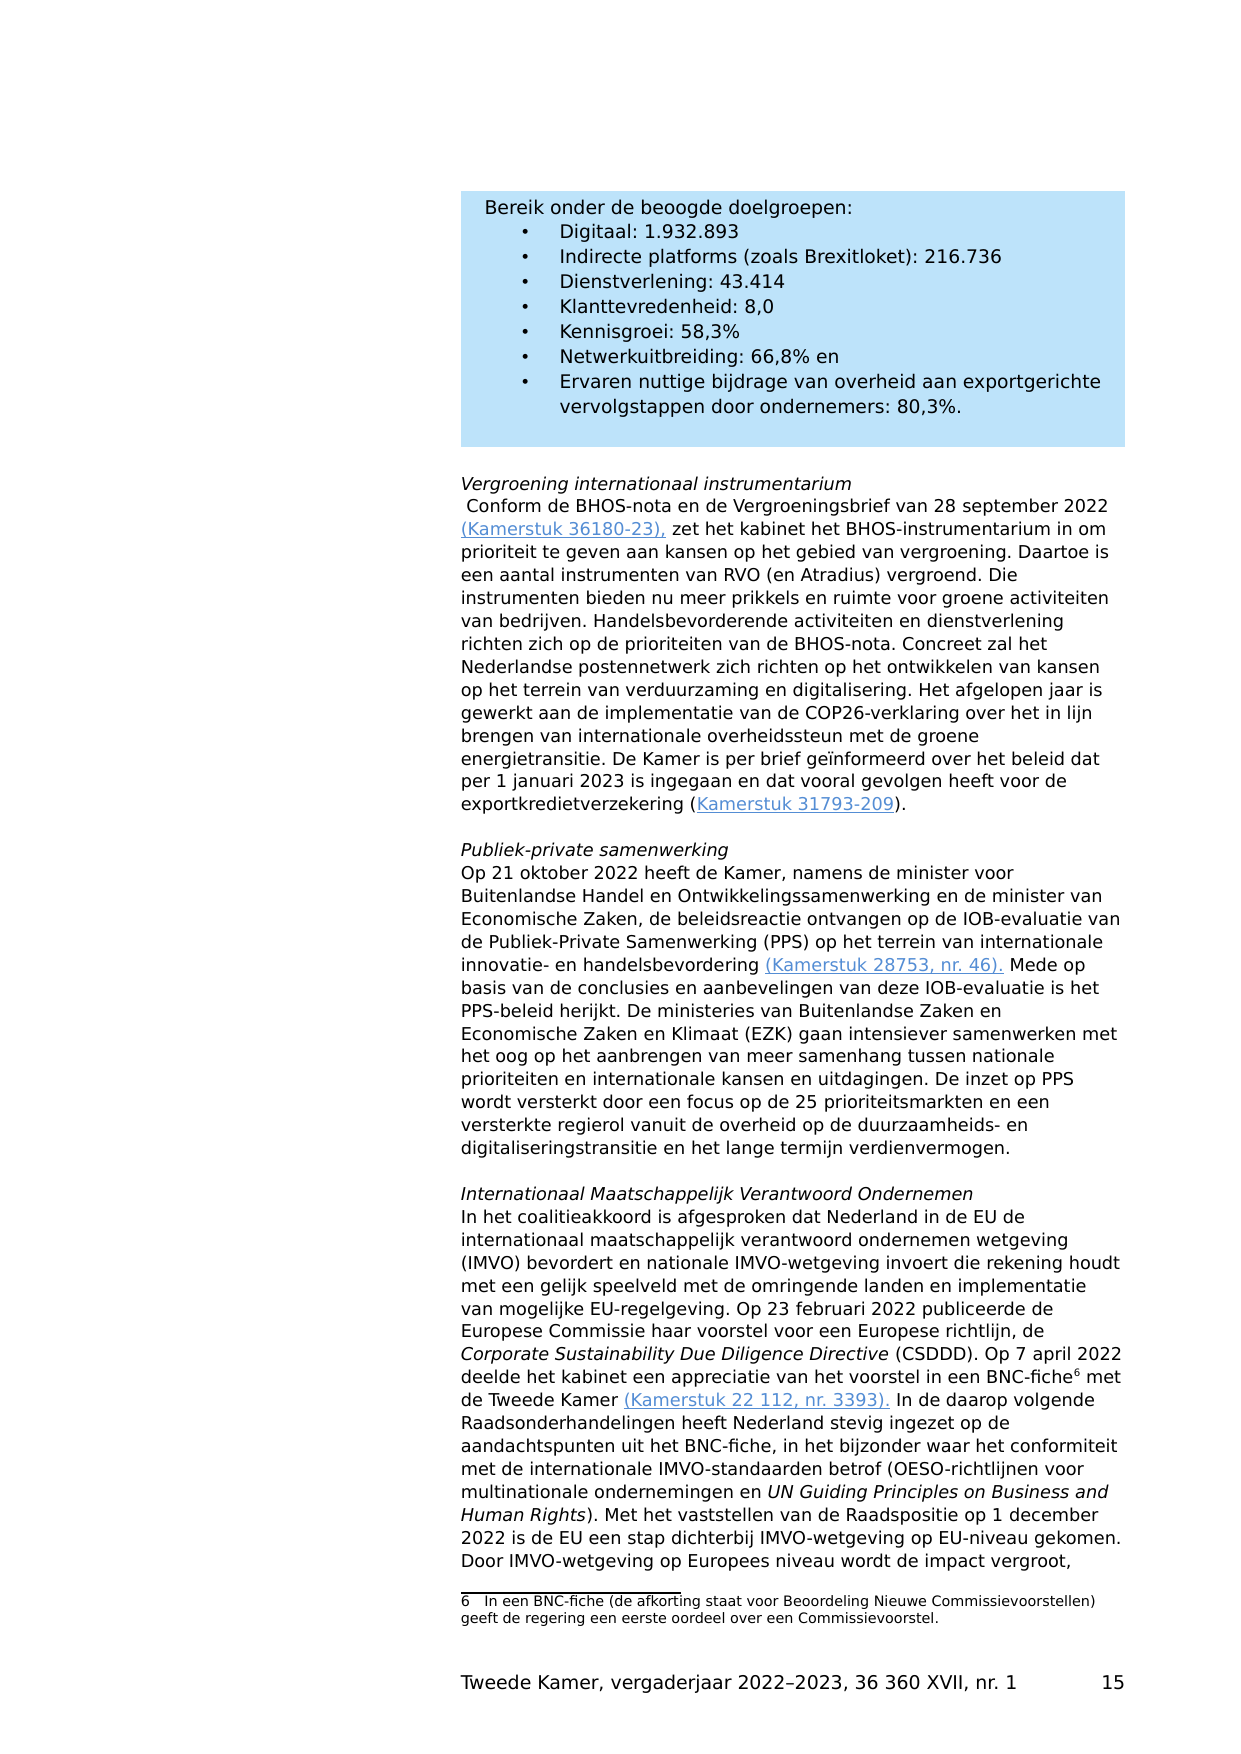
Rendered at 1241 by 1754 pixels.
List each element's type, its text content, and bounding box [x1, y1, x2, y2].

text __In een BNC-fiche (de afkorting staat voor Beoordeling Nieuwe Commissievoorstellen) geeft de regering een eerste oordeel over een Commissievoorstel. [461, 1593, 1125, 1627]
table_header Bereik onder de beoogde doelgroepen: Digitaal: 1.932.893 Indirecte platforms (zoals Brexitloket): 216.736 Dienstverlening: 43.414 Klanttevredenheid: 8,0 Kennisgroei: 58,3% Netwerkuitbreiding: 66,8% en Ervaren nuttige bijdrage van overheid aan exportgerichte vervolgstappen door ondernemers: 80,3%. [461, 191, 1125, 447]
text Vergroening internationaal instrumentarium Conform de BHOS-nota en de Vergroeningsbrief van 28 september 2022 (Kamerstuk 36180-23), zet het kabinet het BHOS-instrumentarium in om prioriteit te geven aan kansen op het gebied van vergroening. Daartoe is een aantal instrumenten van RVO (en Atradius) vergroend. Die instrumenten bieden nu meer prikkels en ruimte voor groene activiteiten van bedrijven. Handelsbevorderende activiteiten en dienstverlening richten zich op de prioriteiten van de BHOS-nota. Concreet zal het Nederlandse postennetwerk zich richten op het ontwikkelen van kansen op het terrein van verduurzaming en digitalisering. Het afgelopen jaar is gewerkt aan de implementatie van de COP26-verklaring over het in lijn brengen van internationale overheidssteun met de groene energietransitie. De Kamer is per brief geïnformeerd over het beleid dat per 1 januari 2023 is ingegaan en dat vooral gevolgen heeft voor de exportkredietverzekering (Kamerstuk 31793-209). [461, 472, 1125, 815]
text Publiek-private samenwerking Op 21 oktober 2022 heeft de Kamer, namens de minister voor Buitenlandse Handel en Ontwikkelingssamenwerking en de minister van Economische Zaken, de beleidsreactie ontvangen op de IOB-evaluatie van de Publiek-Private Samenwerking (PPS) op het terrein van internationale innovatie- en handelsbevordering (Kamerstuk 28753, nr. 46). Mede op basis van de conclusies en aanbevelingen van deze IOB-evaluatie is het PPS-beleid herijkt. De ministeries van Buitenlandse Zaken en Economische Zaken en Klimaat (EZK) gaan intensiever samenwerken met het oog op het aanbrengen van meer samenhang tussen nationale prioriteiten en internationale kansen en uitdagingen. De inzet op PPS wordt versterkt door een focus op de 25 prioriteitsmarkten en een versterkte regierol vanuit de overheid op de duurzaamheids- en digitaliseringstransitie en het lange termijn verdienvermogen. [461, 838, 1125, 1159]
text Internationaal Maatschappelijk Verantwoord Ondernemen In het coalitieakkoord is afgesproken dat Nederland in de EU de internationaal maatschappelijk verantwoord ondernemen wetgeving (IMVO) bevordert en nationale IMVO-wetgeving invoert die rekening houdt met een gelijk speelveld met de omringende landen en implementatie van mogelijke EU-regelgeving. Op 23 februari 2022 publiceerde de Europese Commissie haar voorstel voor een Europese richtlijn, de Corporate Sustainability Due Diligence Directive (CSDDD). Op 7 april 2022 deelde het kabinet een appreciatie van het voorstel in een BNC-fiche met de Tweede Kamer (Kamerstuk 22 112, nr. 3393). In de daarop volgende Raadsonderhandelingen heeft Nederland stevig ingezet op de aandachtspunten uit het BNC-fiche, in het bijzonder waar het conformiteit met de internationale IMVO-standaarden betrof (OESO-richtlijnen voor multinationale ondernemingen en UN Guiding Principles on Business and Human Rights). Met het vaststellen van de Raadspositie op 1 december 2022 is de EU een stap dichterbij IMVO-wetgeving op EU-niveau gekomen. Door IMVO-wetgeving op Europees niveau wordt de impact vergroot, [461, 1182, 1125, 1572]
